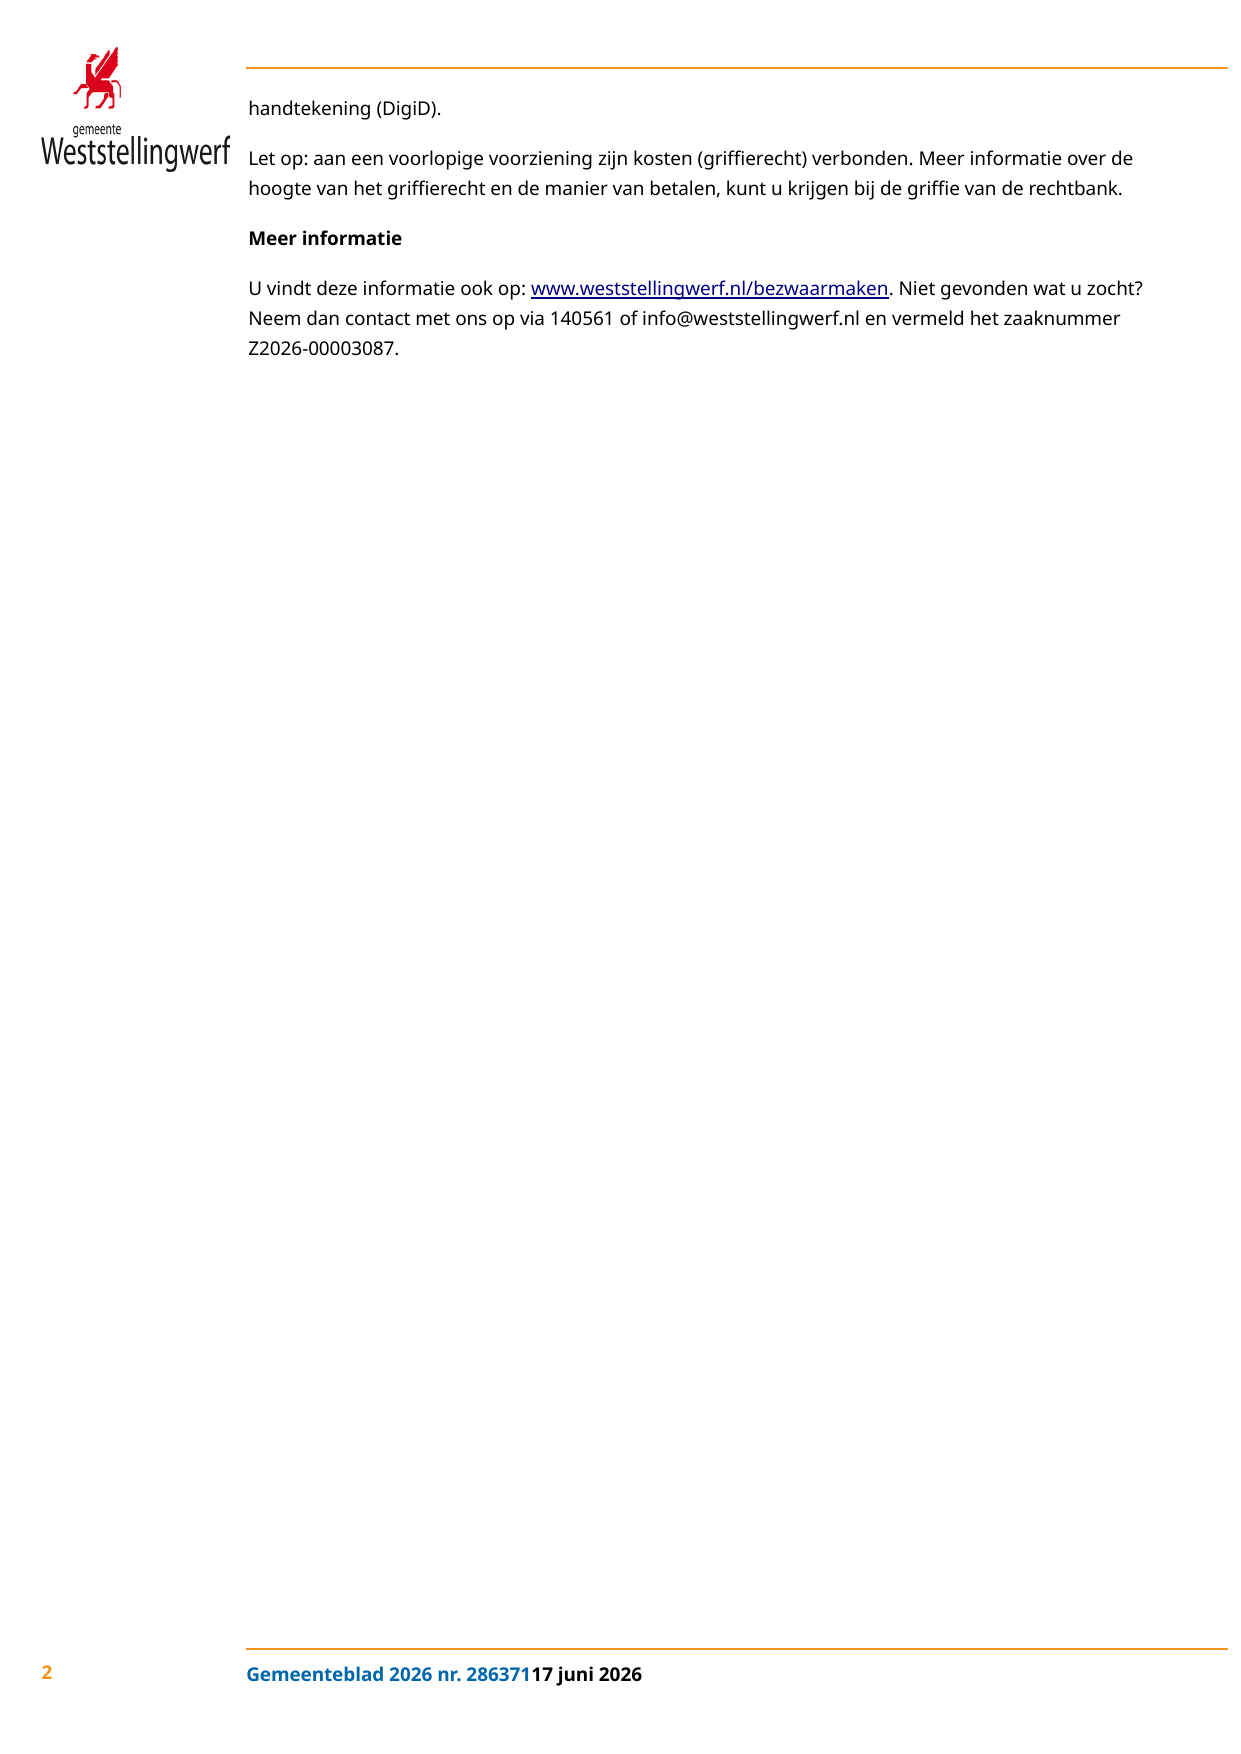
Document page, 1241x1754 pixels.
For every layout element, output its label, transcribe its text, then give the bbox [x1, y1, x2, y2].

text U vindt deze informatie ook op: www.weststellingwerf.nl/bezwaarmaken. Niet gevonden wat u zocht? Neem dan contact met ons op via 140561 of info@weststellingwerf.nl en vermeld het zaaknummer Z2026-00003087. [248, 276, 1152, 361]
text handtekening (DigiD). [248, 95, 1152, 121]
text Let op: aan een voorlopige voorziening zijn kosten (griffierecht) verbonden. Meer informatie over de hoogte van het griffierecht en de manier van betalen, kunt u krijgen bij de griffie van de rechtbank. [248, 145, 1152, 201]
picture [41, 47, 231, 172]
text Meer informatie [248, 225, 1152, 251]
